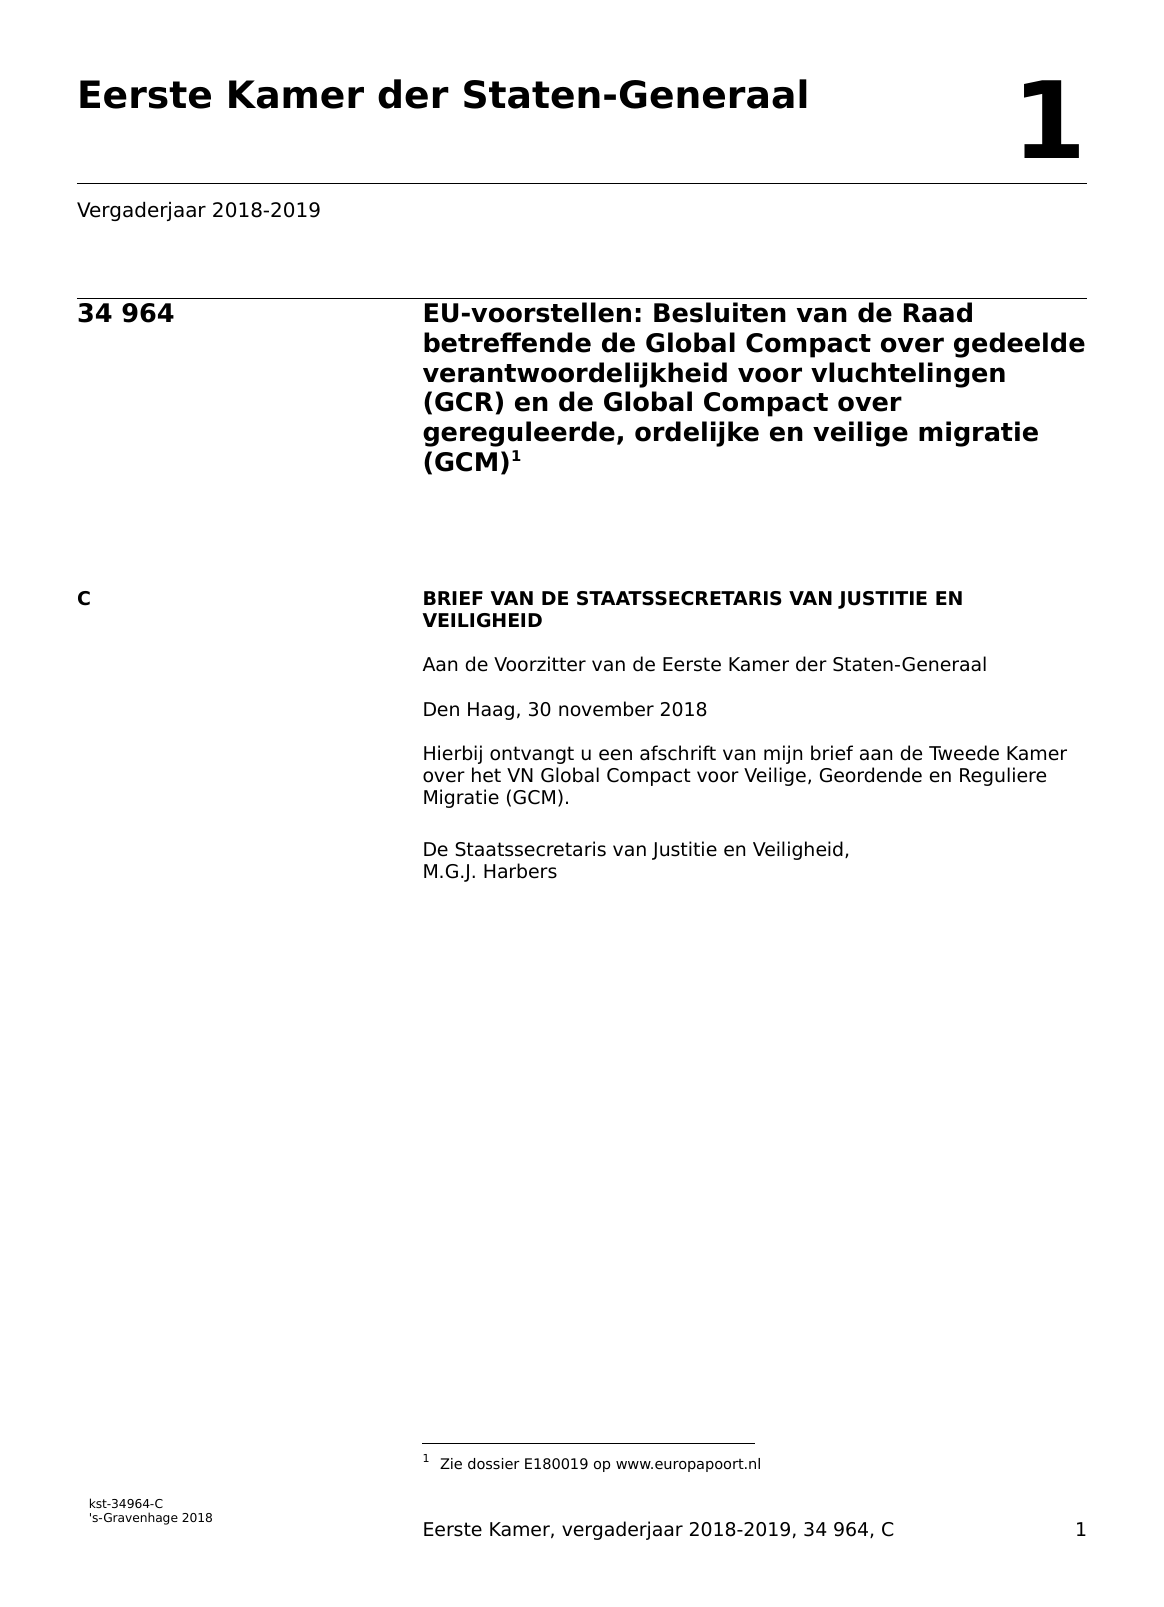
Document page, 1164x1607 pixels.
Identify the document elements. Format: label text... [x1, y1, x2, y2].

subtitle 34 964 EU-voorstellen: Besluiten van de Raad betreffende de Global Compact over gedeelde verantwoordelijkheid voor vluchtelingen (GCR) en de Global Compact over gereguleerde, ordelijke en veilige migratie (GCM) [77, 299, 1087, 477]
text 's-Gravenhage 2018 [88, 1511, 323, 1525]
text De Staatssecretaris van Justitie en Veiligheid, M.G.J. Harbers [422, 838, 1087, 882]
text Den Haag, 30 november 2018 [422, 698, 1087, 720]
text Hierbij ontvangt u een afschrift van mijn brief aan de Tweede Kamer over het VN Global Compact voor Veilige, Geordende en Reguliere Migratie (GCM). [422, 743, 1087, 808]
text kst-34964-C [88, 1497, 323, 1511]
subtitle C BRIEF VAN DE STAATSSECRETARIS VAN JUSTITIE EN VEILIGHEID [77, 588, 1087, 632]
text Aan de Voorzitter van de Eerste Kamer der Staten-Generaal [422, 654, 1087, 676]
text Zie dossier E180019 op www.europapoort.nl [422, 1452, 1087, 1474]
table_header 1 [886, 59, 1087, 183]
table_header Eerste Kamer der Staten-Generaal [77, 59, 886, 183]
table_cell Vergaderjaar 2018-2019 [77, 184, 1087, 298]
